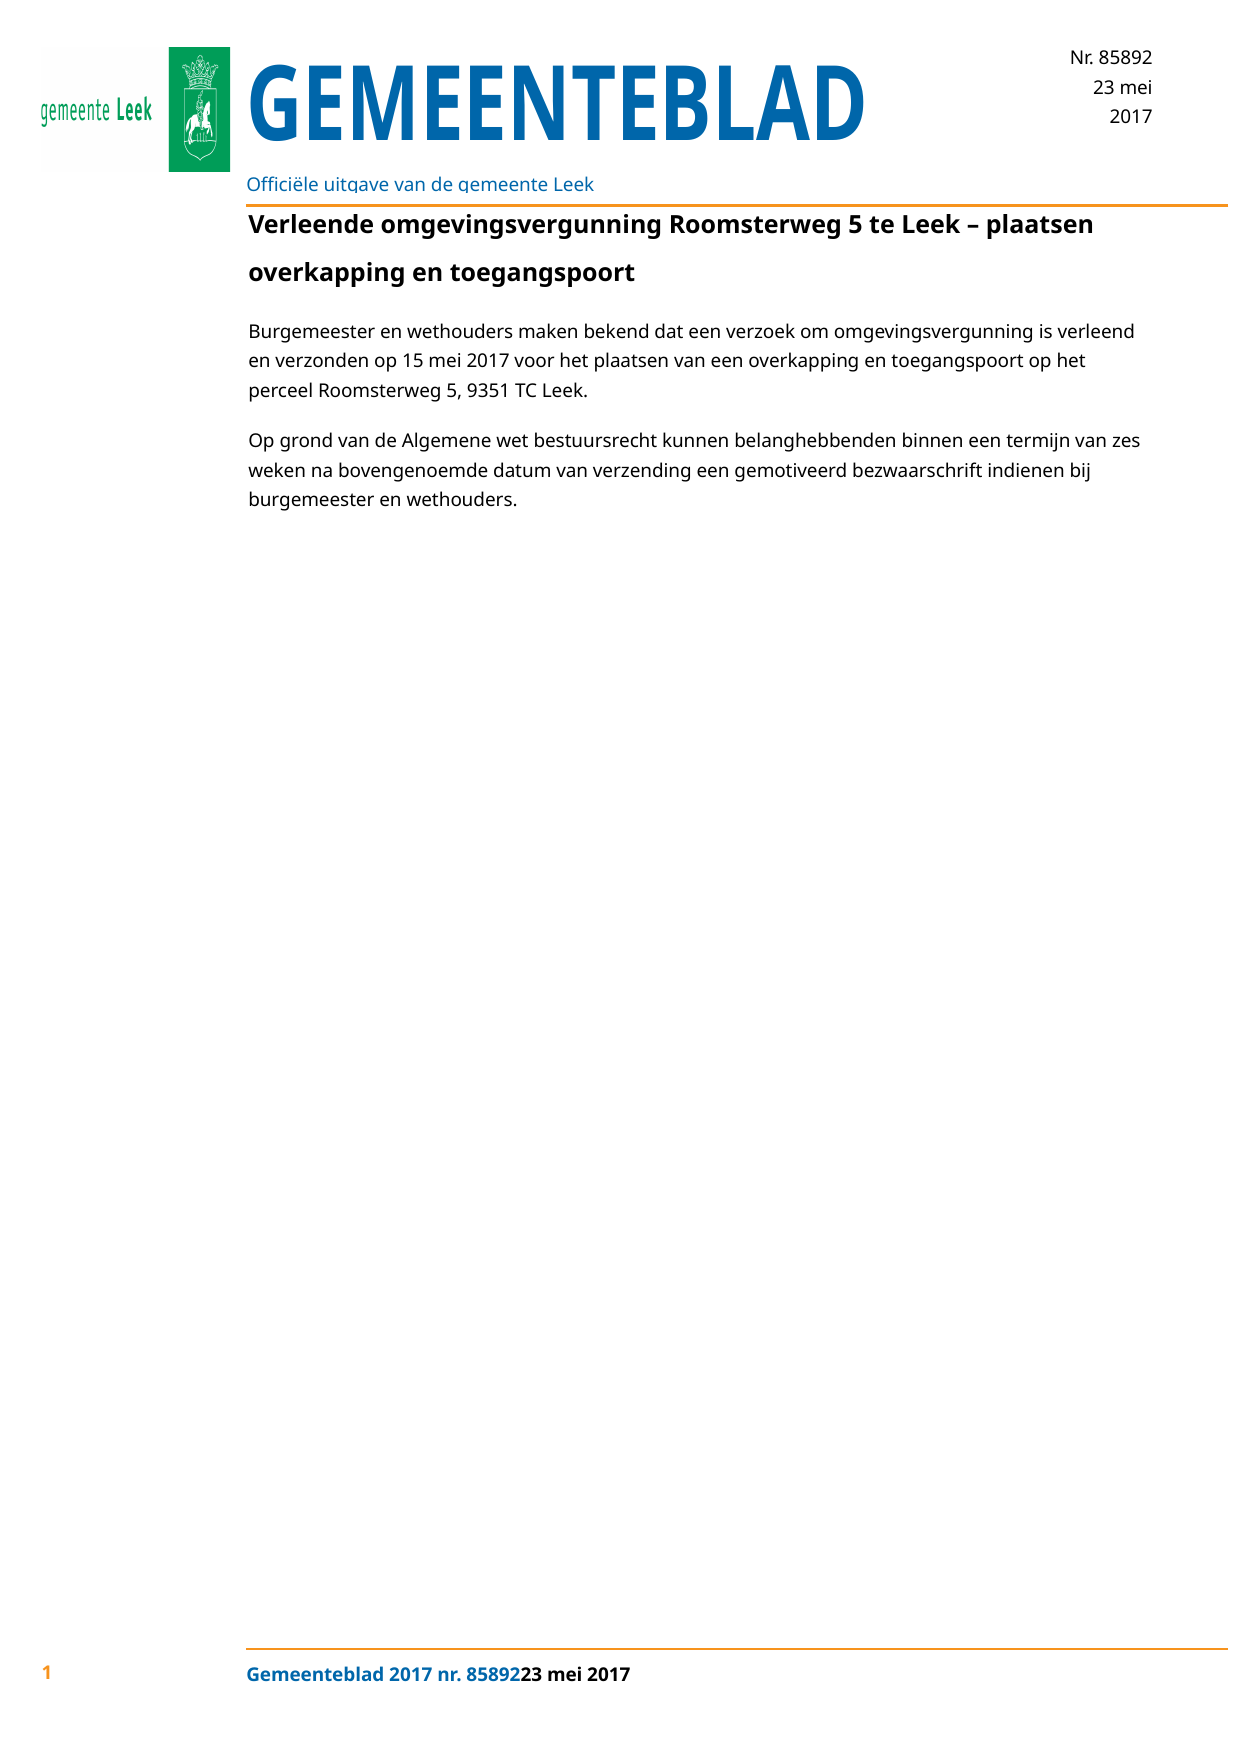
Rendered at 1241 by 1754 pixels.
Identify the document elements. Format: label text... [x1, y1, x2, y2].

text Op grond van de Algemene wet bestuursrecht kunnen belanghebbenden binnen een termijn van zes weken na bovengenoemde datum van verzending een gemotiveerd bezwaarschrift indienen bij burgemeester en wethouders. [248, 427, 1152, 512]
text Verleende omgevingsvergunning Roomsterweg 5 te Leek – plaatsen overkapping en toegangspoort [248, 207, 1152, 288]
text Burgemeester en wethouders maken bekend dat een verzoek om omgevingsvergunning is verleend en verzonden op 15 mei 2017 voor het plaatsen van een overkapping en toegangspoort op het perceel Roomsterweg 5, 9351 TC Leek. [248, 318, 1152, 403]
picture [41, 47, 231, 172]
